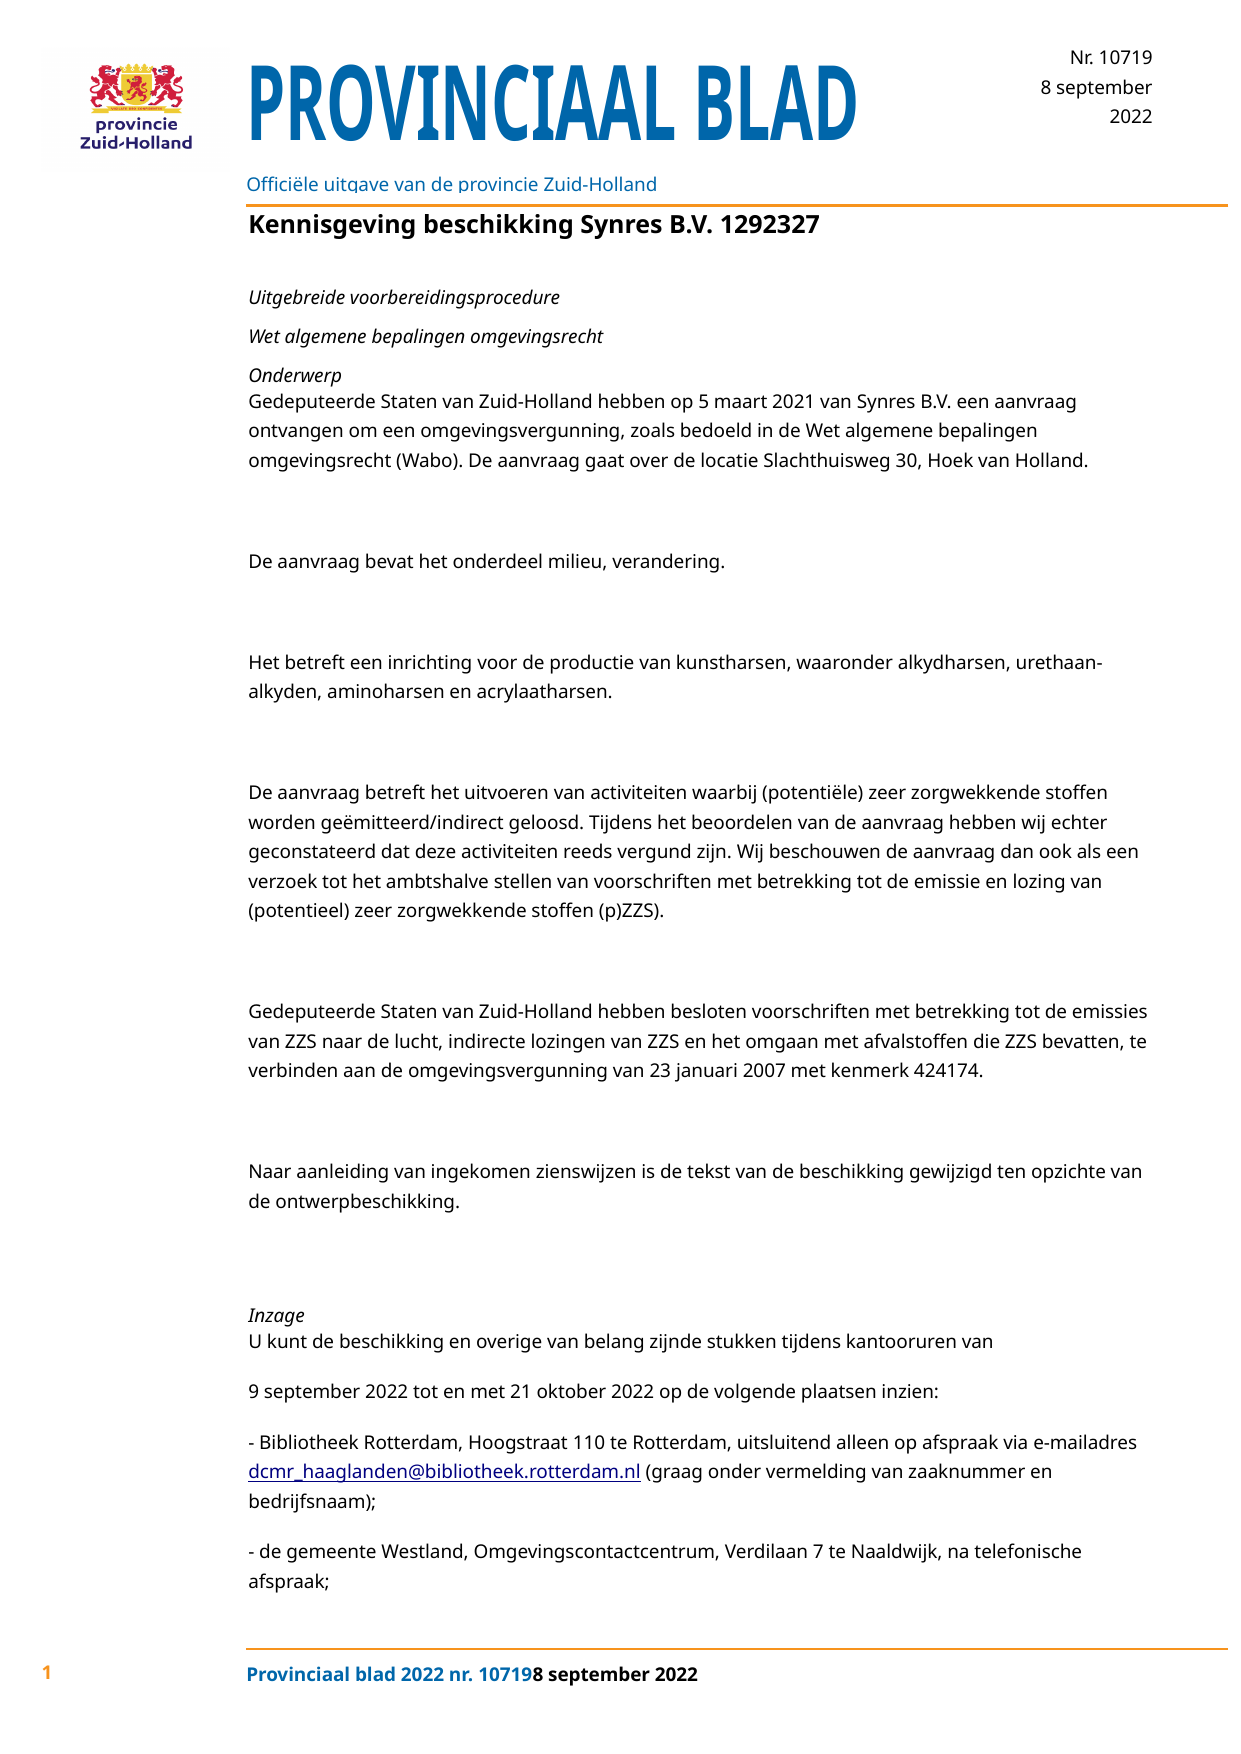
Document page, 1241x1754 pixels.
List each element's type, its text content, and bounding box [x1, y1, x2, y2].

text Kennisgeving beschikking Synres B.V. 1292327 [248, 207, 1152, 241]
text Inzage [248, 1302, 1152, 1328]
picture [41, 47, 231, 172]
text Het betreft een inrichting voor de productie van kunstharsen, waaronder alkydharsen, urethaan-alkyden, aminoharsen en acrylaatharsen. [248, 649, 1152, 704]
text De aanvraag betreft het uitvoeren van activiteiten waarbij (potentiële) zeer zorgwekkende stoffen worden geëmitteerd/indirect geloosd. Tijdens het beoordelen van de aanvraag hebben wij echter geconstateerd dat deze activiteiten reeds vergund zijn. Wij beschouwen de aanvraag dan ook als een verzoek tot het ambtshalve stellen van voorschriften met betrekking tot de emissie en lozing van (potentieel) zeer zorgwekkende stoffen (p)ZZS). [248, 779, 1152, 923]
text Gedeputeerde Staten van Zuid-Holland hebben besloten voorschriften met betrekking tot de emissies van ZZS naar de lucht, indirecte lozingen van ZZS en het omgaan met afvalstoffen die ZZS bevatten, te verbinden aan de omgevingsvergunning van 23 januari 2007 met kenmerk 424174. [248, 998, 1152, 1083]
text Wet algemene bepalingen omgevingsrecht [248, 323, 1152, 349]
text 9 september 2022 tot en met 21 oktober 2022 op de volgende plaatsen inzien: [248, 1379, 1152, 1404]
text Gedeputeerde Staten van Zuid-Holland hebben op 5 maart 2021 van Synres B.V. een aanvraag ontvangen om een omgevingsvergunning, zoals bedoeld in de Wet algemene bepalingen omgevingsrecht (Wabo). De aanvraag gaat over de locatie Slachthuisweg 30, Hoek van Holland. [248, 388, 1152, 473]
text De aanvraag bevat het onderdeel milieu, verandering. [248, 548, 1152, 574]
text Uitgebreide voorbereidingsprocedure [248, 284, 1152, 309]
text - Bibliotheek Rotterdam, Hoogstraat 110 te Rotterdam, uitsluitend alleen op afspraak via e-mailadres dcmr_haaglanden@bibliotheek.rotterdam.nl (graag onder vermelding van zaaknummer en bedrijfsnaam); [248, 1429, 1152, 1514]
text U kunt de beschikking en overige van belang zijnde stukken tijdens kantooruren van [248, 1328, 1152, 1354]
text Naar aanleiding van ingekomen zienswijzen is de tekst van de beschikking gewijzigd ten opzichte van de ontwerpbeschikking. [248, 1158, 1152, 1214]
text Onderwerp [248, 362, 1152, 388]
text - de gemeente Westland, Omgevingscontactcentrum, Verdilaan 7 te Naaldwijk, na telefonische afspraak; [248, 1539, 1152, 1594]
